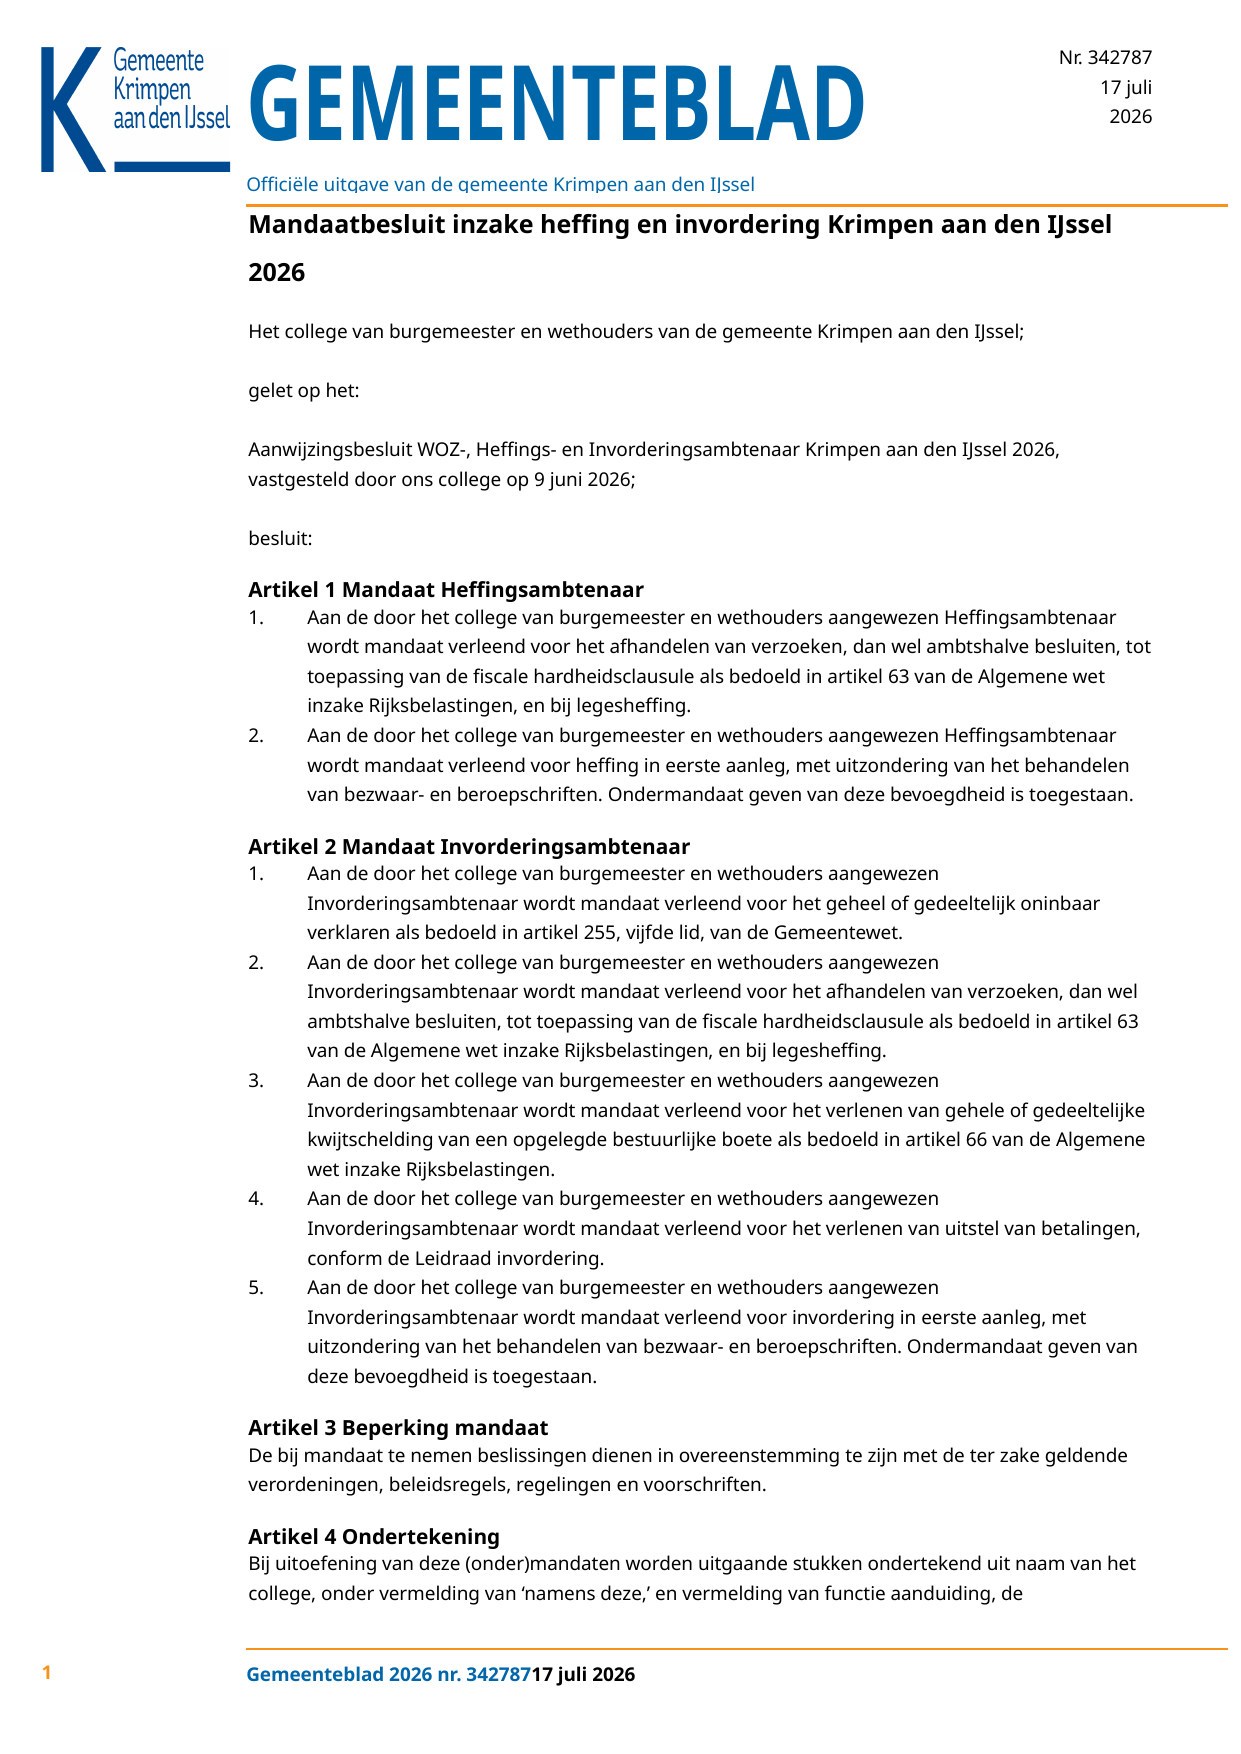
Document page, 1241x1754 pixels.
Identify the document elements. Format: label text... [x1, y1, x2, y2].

text gelet op het: [248, 377, 1152, 403]
text besluit: [248, 525, 1152, 551]
picture [41, 47, 231, 172]
text De bij mandaat te nemen beslissingen dienen in overeenstemming te zijn met de ter zake geldende verordeningen, beleidsregels, regelingen en voorschriften. [248, 1442, 1152, 1497]
text Aanwijzingsbesluit WOZ-, Heffings- en Invorderingsambtenaar Krimpen aan den IJssel 2026, vastgesteld door ons college op 9 juni 2026; [248, 436, 1152, 492]
text Mandaatbesluit inzake heffing en invordering Krimpen aan den IJssel 2026 [248, 207, 1152, 288]
list Aan de door het college van burgemeester en wethouders aangewezen Invorderingsambtenaar wordt mandaat verleend voor het verlenen van gehele of gedeeltelijke kwijtschelding van een opgelegde bestuurlijke boete als bedoeld in artikel 66 van de Algemene wet inzake Rijksbelastingen. [248, 1067, 1152, 1182]
text Artikel 3 Beperking mandaat [248, 1413, 1152, 1442]
text Bij uitoefening van deze (onder)mandaten worden uitgaande stukken ondertekend uit naam van het college, onder vermelding van ‘namens deze,’ en vermelding van functie aanduiding, de [248, 1550, 1152, 1606]
text Artikel 4 Ondertekening [248, 1522, 1152, 1550]
list Aan de door het college van burgemeester en wethouders aangewezen Invorderingsambtenaar wordt mandaat verleend voor het verlenen van uitstel van betalingen, conform de Leidraad invordering. [248, 1186, 1152, 1271]
list Aan de door het college van burgemeester en wethouders aangewezen Heffingsambtenaar wordt mandaat verleend voor heffing in eerste aanleg, met uitzondering van het behandelen van bezwaar- en beroepschriften. Ondermandaat geven van deze bevoegdheid is toegestaan. [248, 722, 1152, 807]
list Aan de door het college van burgemeester en wethouders aangewezen Invorderingsambtenaar wordt mandaat verleend voor invordering in eerste aanleg, met uitzondering van het behandelen van bezwaar- en beroepschriften. Ondermandaat geven van deze bevoegdheid is toegestaan. [248, 1274, 1152, 1389]
text Artikel 2 Mandaat Invorderingsambtenaar [248, 832, 1152, 860]
list Aan de door het college van burgemeester en wethouders aangewezen Heffingsambtenaar wordt mandaat verleend voor het afhandelen van verzoeken, dan wel ambtshalve besluiten, tot toepassing van de fiscale hardheidsclausule als bedoeld in artikel 63 van de Algemene wet inzake Rijksbelastingen, en bij legesheffing. [248, 604, 1152, 718]
text Het college van burgemeester en wethouders van de gemeente Krimpen aan den IJssel; [248, 318, 1152, 344]
list Aan de door het college van burgemeester en wethouders aangewezen Invorderingsambtenaar wordt mandaat verleend voor het afhandelen van verzoeken, dan wel ambtshalve besluiten, tot toepassing van de fiscale hardheidsclausule als bedoeld in artikel 63 van de Algemene wet inzake Rijksbelastingen, en bij legesheffing. [248, 949, 1152, 1063]
list Aan de door het college van burgemeester en wethouders aangewezen Invorderingsambtenaar wordt mandaat verleend voor het geheel of gedeeltelijk oninbaar verklaren als bedoeld in artikel 255, vijfde lid, van de Gemeentewet. [248, 860, 1152, 945]
text Artikel 1 Mandaat Heffingsambtenaar [248, 575, 1152, 604]
